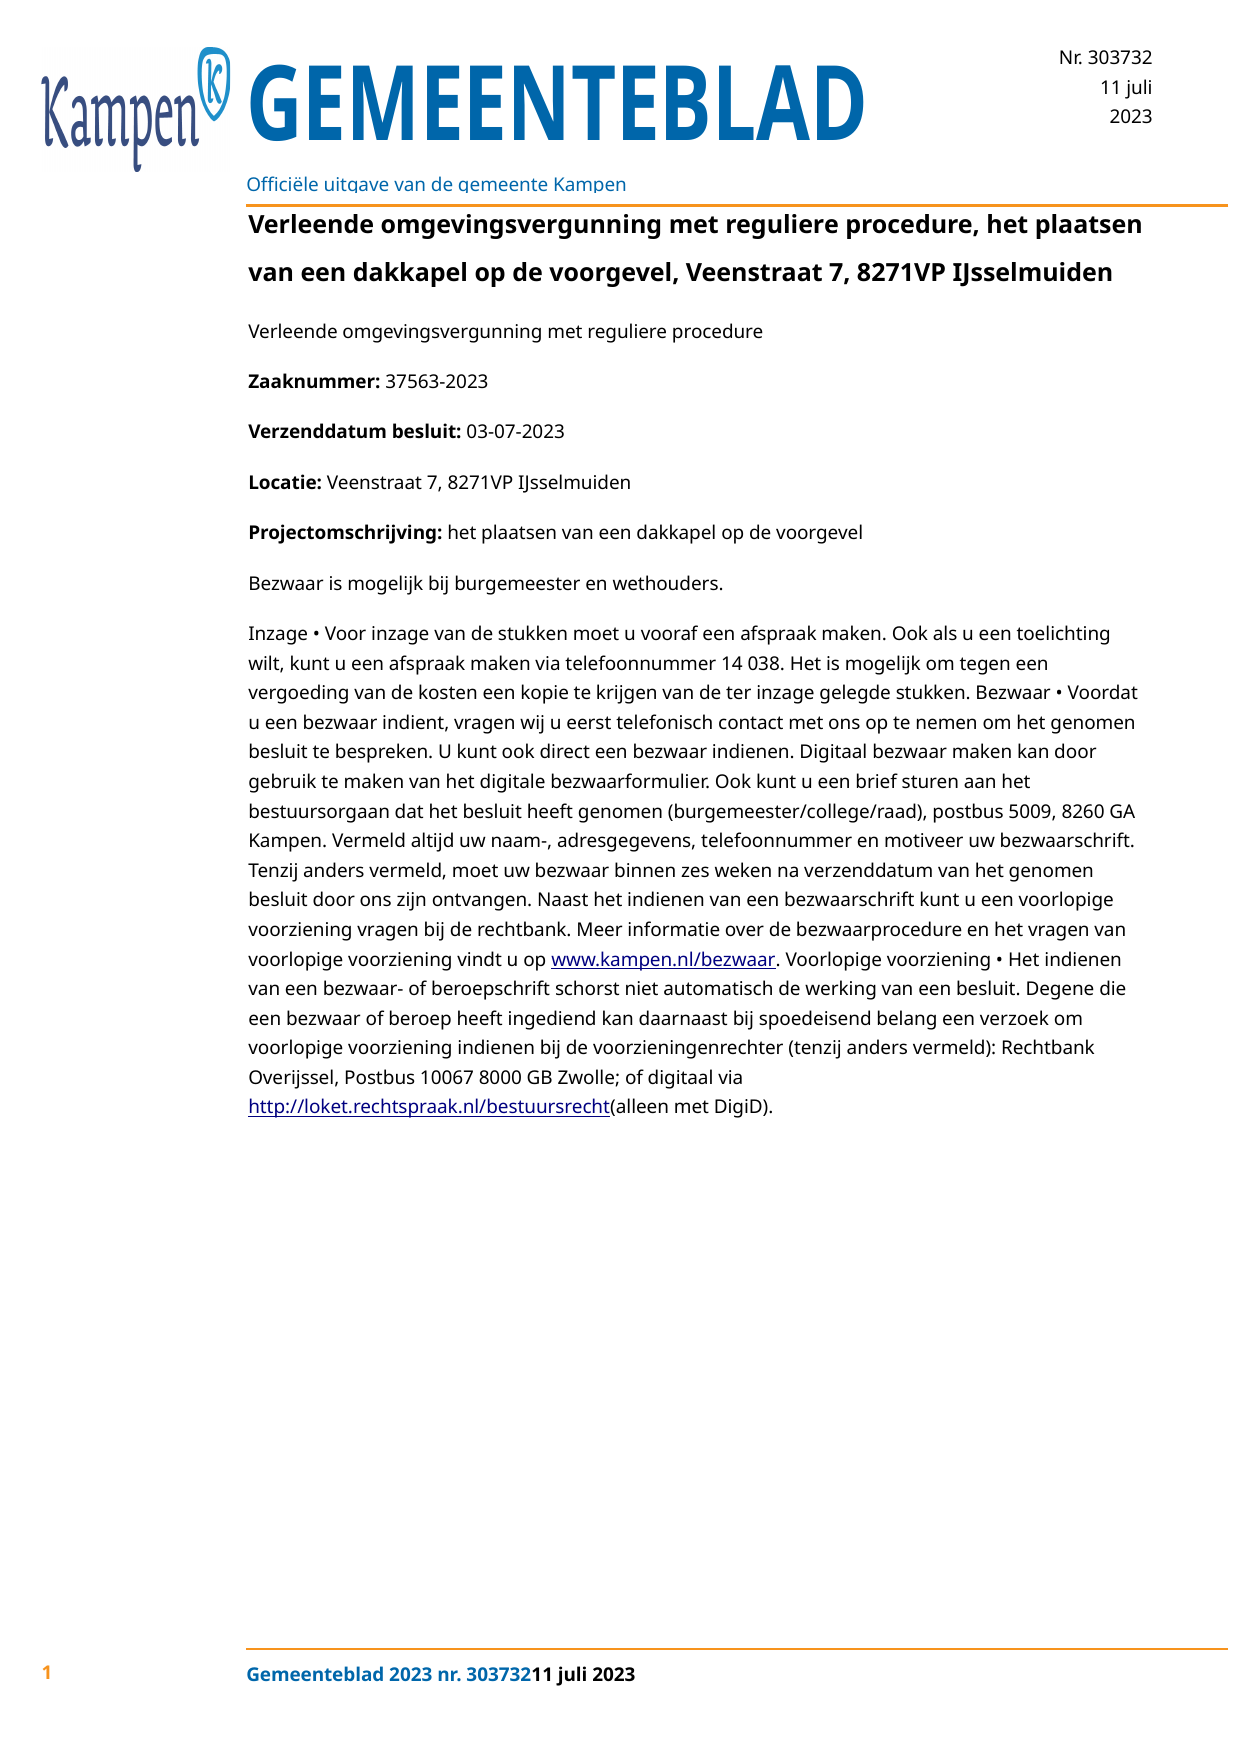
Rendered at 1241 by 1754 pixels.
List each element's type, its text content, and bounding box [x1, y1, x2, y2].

text Verleende omgevingsvergunning met reguliere procedure, het plaatsen van een dakkapel op de voorgevel, Veenstraat 7, 8271VP IJsselmuiden [248, 207, 1152, 288]
text Verzenddatum besluit: 03-07-2023 [248, 419, 1152, 444]
text Locatie: Veenstraat 7, 8271VP IJsselmuiden [248, 469, 1152, 495]
text Verleende omgevingsvergunning met reguliere procedure [248, 318, 1152, 344]
picture [41, 47, 231, 172]
text Zaaknummer: 37563-2023 [248, 368, 1152, 394]
text Bezwaar is mogelijk bij burgemeester en wethouders. [248, 570, 1152, 596]
text Inzage • Voor inzage van de stukken moet u vooraf een afspraak maken. Ook als u een toelichting wilt, kunt u een afspraak maken via telefoonnummer 14 038. Het is mogelijk om tegen een vergoeding van de kosten een kopie te krijgen van de ter inzage gelegde stukken. Bezwaar • Voordat u een bezwaar indient, vragen wij u eerst telefonisch contact met ons op te nemen om het genomen besluit te bespreken. U kunt ook direct een bezwaar indienen. Digitaal bezwaar maken kan door gebruik te maken van het digitale bezwaarformulier. Ook kunt u een brief sturen aan het bestuursorgaan dat het besluit heeft genomen (burgemeester/college/raad), postbus 5009, 8260 GA Kampen. Vermeld altijd uw naam-, adresgegevens, telefoonnummer en motiveer uw bezwaarschrift. Tenzij anders vermeld, moet uw bezwaar binnen zes weken na verzenddatum van het genomen besluit door ons zijn ontvangen. Naast het indienen van een bezwaarschrift kunt u een voorlopige voorziening vragen bij de rechtbank. Meer informatie over de bezwaarprocedure en het vragen van voorlopige voorziening vindt u op www.kampen.nl/bezwaar. Voorlopige voorziening • Het indienen van een bezwaar- of beroepschrift schorst niet automatisch de werking van een besluit. Degene die een bezwaar of beroep heeft ingediend kan daarnaast bij spoedeisend belang een verzoek om voorlopige voorziening indienen bij de voorzieningenrechter (tenzij anders vermeld): Rechtbank Overijssel, Postbus 10067 8000 GB Zwolle; of digitaal via http://loket.rechtspraak.nl/bestuursrecht(alleen met DigiD). [248, 620, 1152, 1119]
text Projectomschrijving: het plaatsen van een dakkapel op de voorgevel [248, 519, 1152, 545]
